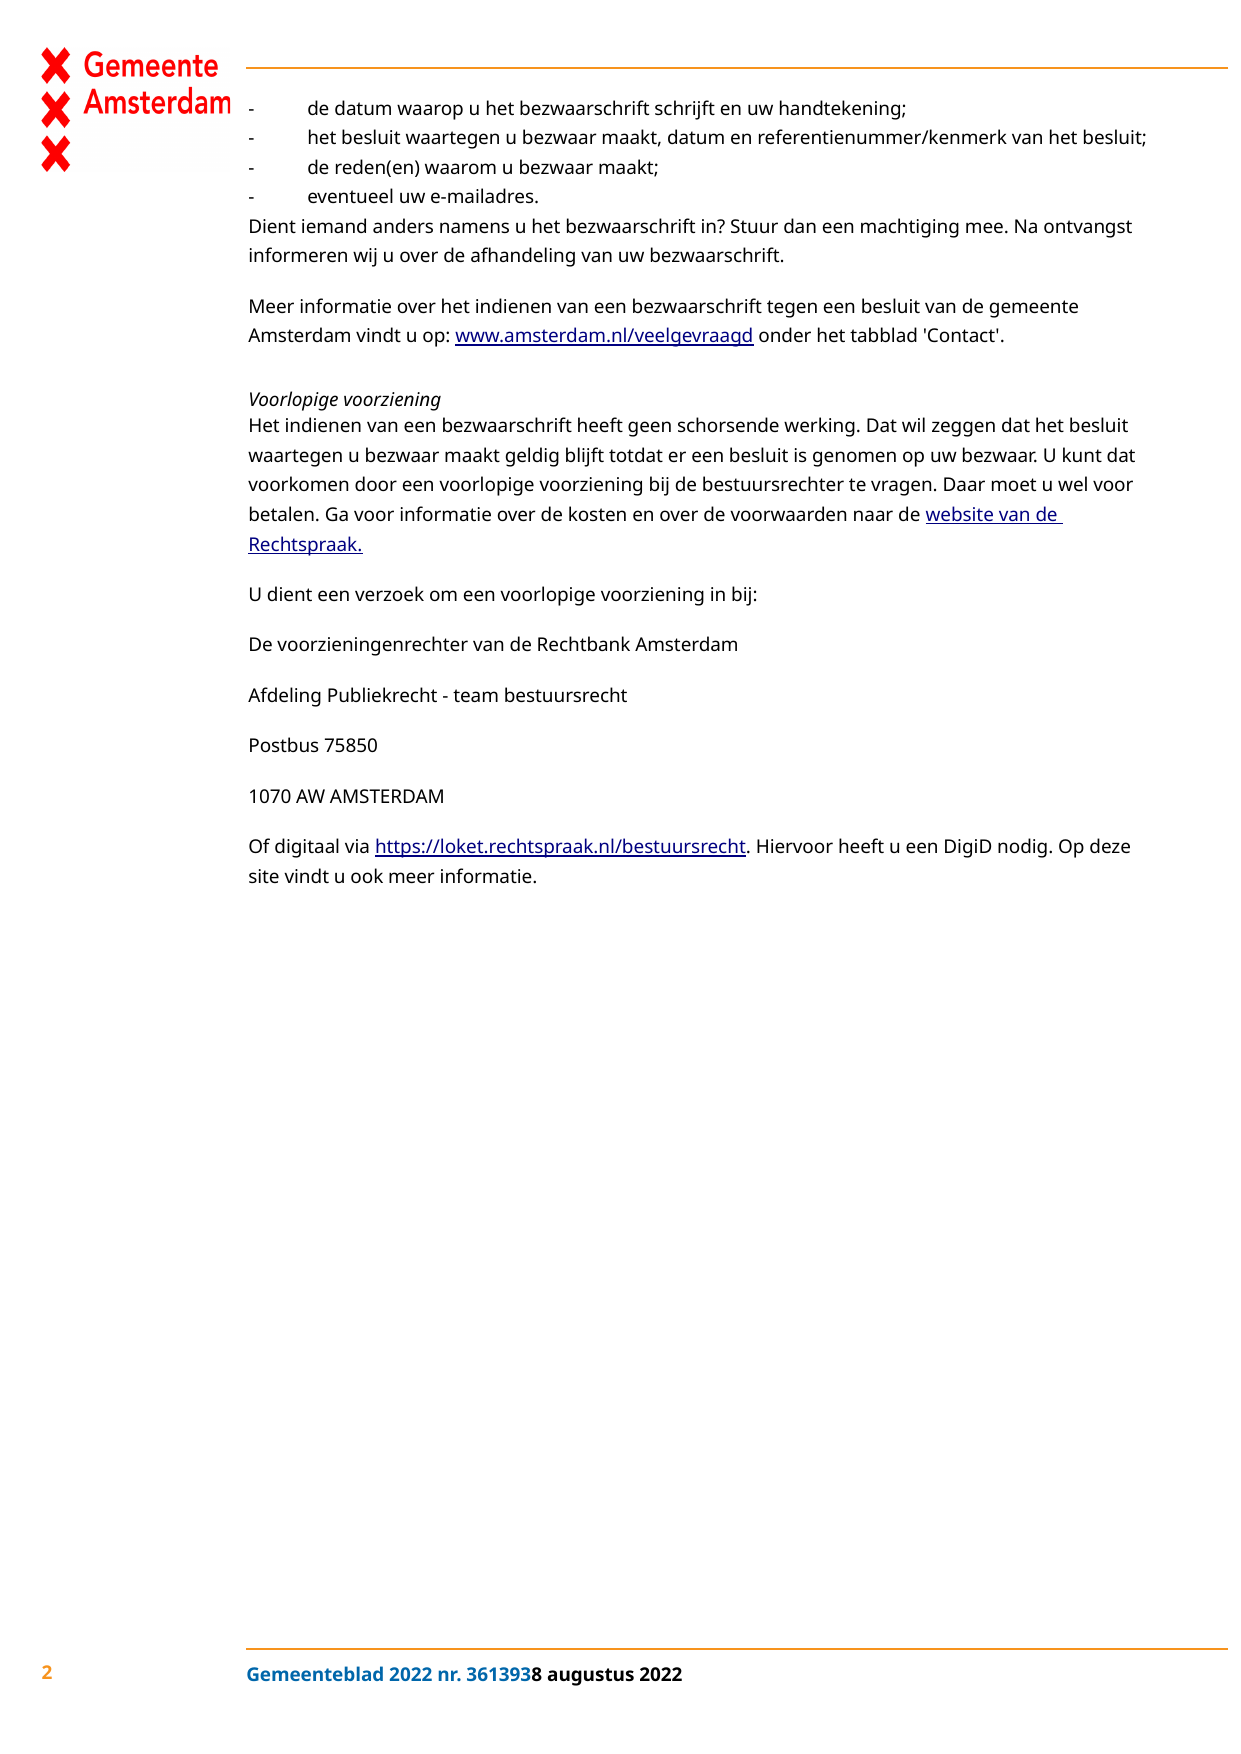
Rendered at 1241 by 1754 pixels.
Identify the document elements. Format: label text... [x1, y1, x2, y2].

text Voorlopige voorziening [248, 387, 1152, 412]
text Dient iemand anders namens u het bezwaarschrift in? Stuur dan een machtiging mee. Na ontvangst informeren wij u over de afhandeling van uw bezwaarschrift. [248, 213, 1152, 268]
text Het indienen van een bezwaarschrift heeft geen schorsende werking. Dat wil zeggen dat het besluit waartegen u bezwaar maakt geldig blijft totdat er een besluit is genomen op uw bezwaar. U kunt dat voorkomen door een voorlopige voorziening bij de bestuursrechter te vragen. Daar moet u wel voor betalen. Ga voor informatie over de kosten en over de voorwaarden naar de website van de Rechtspraak. [248, 412, 1152, 556]
text Afdeling Publiekrecht - team bestuursrecht [248, 682, 1152, 708]
list het besluit waartegen u bezwaar maakt, datum en referentienummer/kenmerk van het besluit; [248, 124, 1152, 150]
text U dient een verzoek om een voorlopige voorziening in bij: [248, 581, 1152, 607]
text De voorzieningenrechter van de Rechtbank Amsterdam [248, 632, 1152, 657]
text Of digitaal via https://loket.rechtspraak.nl/bestuursrecht. Hiervoor heeft u een DigiD nodig. Op deze site vindt u ook meer informatie. [248, 833, 1152, 888]
text 1070 AW AMSTERDAM [248, 783, 1152, 808]
list de reden(en) waarom u bezwaar maakt; [248, 154, 1152, 180]
picture [41, 47, 231, 172]
list de datum waarop u het bezwaarschrift schrijft en uw handtekening; [248, 95, 1152, 121]
text Meer informatie over het indienen van een bezwaarschrift tegen een besluit van de gemeente Amsterdam vindt u op: www.amsterdam.nl/veelgevraagd onder het tabblad 'Contact'. [248, 293, 1152, 348]
list eventueel uw e-mailadres. [248, 183, 1152, 209]
text Postbus 75850 [248, 732, 1152, 758]
